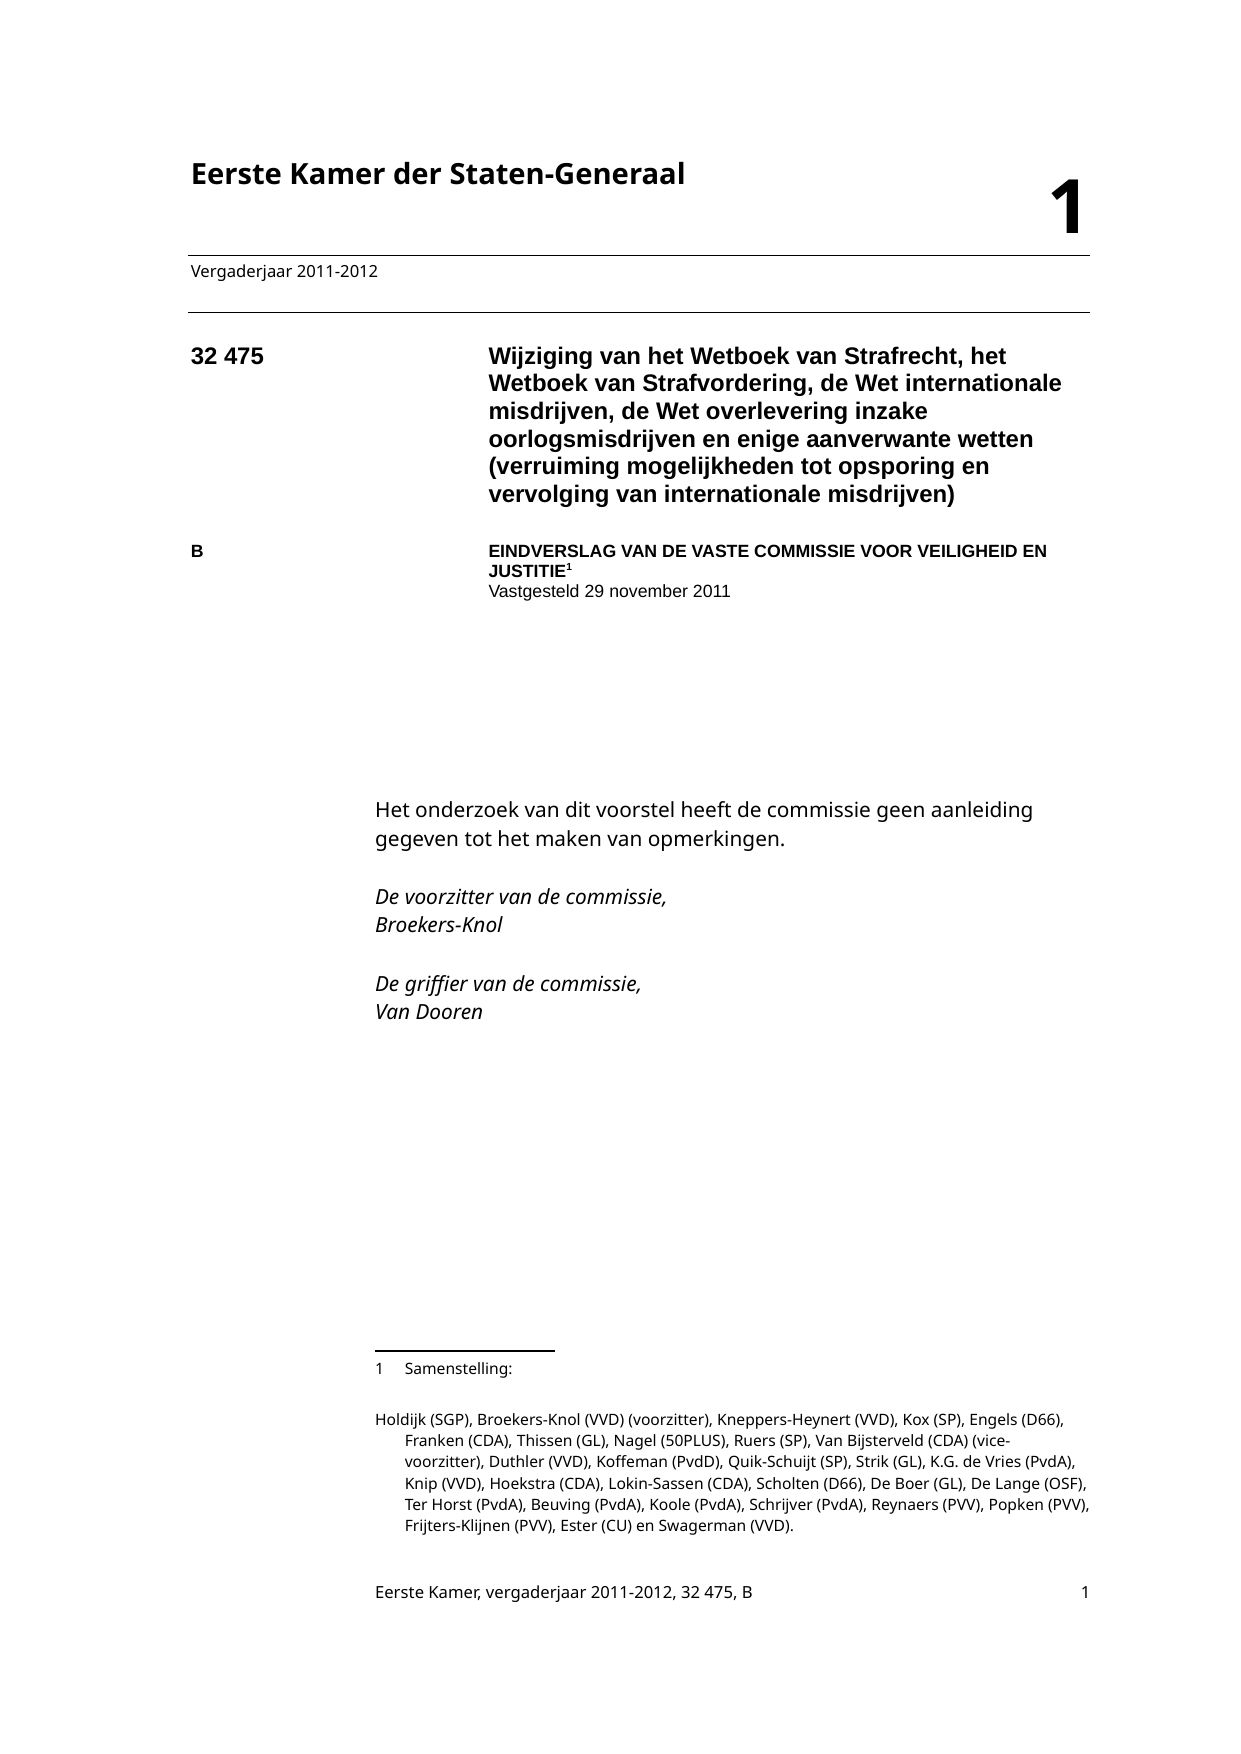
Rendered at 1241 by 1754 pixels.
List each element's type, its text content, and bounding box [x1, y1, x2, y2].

table_cell [485, 313, 1090, 339]
table_cell B [188, 538, 485, 677]
text De griffier van de commissie, [375, 969, 1090, 997]
table_header Eerste Kamer der Staten-Generaal [188, 150, 909, 255]
table_cell Vergaderjaar 2011-2012 [188, 256, 485, 312]
text De voorzitter van de commissie, [375, 882, 1090, 911]
text Van Dooren [375, 997, 1090, 1026]
table_cell EINDVERSLAG VAN DE VASTE COMMISSIE VOOR VEILIGHEID EN JUSTITIE Vastgesteld 29 november 2011 [485, 538, 1090, 677]
table_cell Wijziging van het Wetboek van Strafrecht, het Wetboek van Strafvordering, de Wet internationale misdrijven, de Wet overlevering inzake oorlogsmisdrijven en enige aanverwante wetten (verruiming mogelijkheden tot opsporing en vervolging van internationale misdrijven) [485, 339, 1090, 537]
table_cell [188, 313, 485, 339]
table_header 1 [910, 150, 1090, 255]
table_cell 32 475 [188, 339, 485, 537]
text Broekers-Knol [375, 911, 1090, 939]
table_cell [485, 256, 1090, 312]
text Het onderzoek van dit voorstel heeft de commissie geen aanleiding gegeven tot het maken van opmerkingen. [375, 795, 1090, 852]
